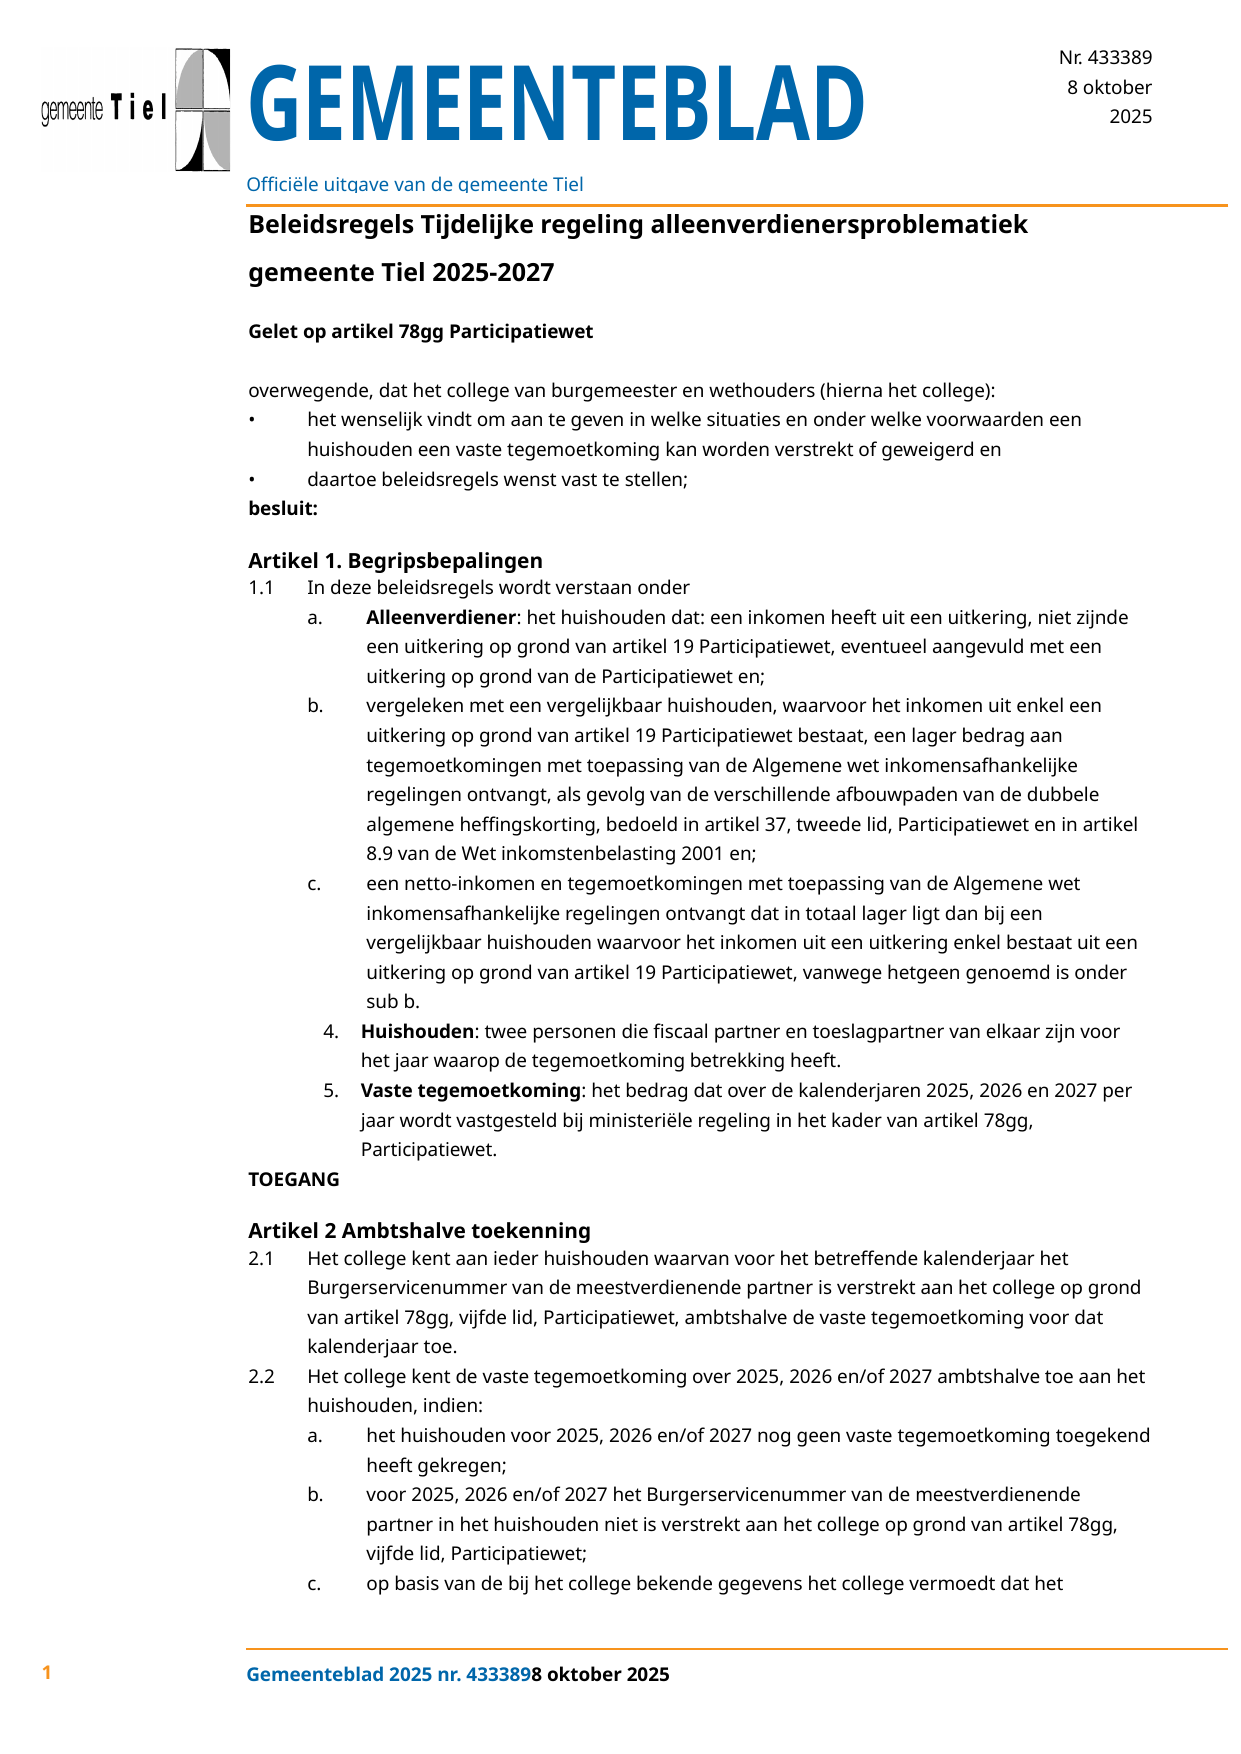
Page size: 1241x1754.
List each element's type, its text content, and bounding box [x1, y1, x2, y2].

list Alleenverdiener: het huishouden dat: een inkomen heeft uit een uitkering, niet zijnde een uitkering op grond van artikel 19 Participatiewet, eventueel aangevuld met een uitkering op grond van de Participatiewet en; [307, 604, 1152, 689]
text Artikel 1. Begripsbepalingen [248, 546, 1152, 574]
list In deze beleidsregels wordt verstaan onder [248, 574, 1152, 600]
text besluit: [248, 495, 1152, 521]
list op basis van de bij het college bekende gegevens het college vermoedt dat het [307, 1570, 1152, 1596]
list vergeleken met een vergelijkbaar huishouden, waarvoor het inkomen uit enkel een uitkering op grond van artikel 19 Participatiewet bestaat, een lager bedrag aan tegemoetkomingen met toepassing van de Algemene wet inkomensafhankelijke regelingen ontvangt, als gevolg van de verschillende afbouwpaden van de dubbele algemene heffingskorting, bedoeld in artikel 37, tweede lid, Participatiewet en in artikel 8.9 van de Wet inkomstenbelasting 2001 en; [307, 693, 1152, 866]
list Het college kent aan ieder huishouden waarvan voor het betreffende kalenderjaar het Burgerservicenummer van de meestverdienende partner is verstrekt aan het college op grond van artikel 78gg, vijfde lid, Participatiewet, ambtshalve de vaste tegemoetkoming voor dat kalenderjaar toe. [248, 1245, 1152, 1359]
list het huishouden voor 2025, 2026 en/of 2027 nog geen vaste tegemoetkoming toegekend heeft gekregen; [307, 1422, 1152, 1478]
picture [41, 47, 231, 172]
text overwegende, dat het college van burgemeester en wethouders (hierna het college): [248, 377, 1152, 403]
list Vaste tegemoetkoming: het bedrag dat over de kalenderjaren 2025, 2026 en 2027 per jaar wordt vastgesteld bij ministeriële regeling in het kader van artikel 78gg, Participatiewet. [323, 1077, 1152, 1162]
text TOEGANG [248, 1166, 1152, 1192]
list daartoe beleidsregels wenst vast te stellen; [248, 466, 1152, 492]
text Beleidsregels Tijdelijke regeling alleenverdienersproblematiek gemeente Tiel 2025-2027 [248, 207, 1152, 288]
text Artikel 2 Ambtshalve toekenning [248, 1216, 1152, 1245]
list Huishouden: twee personen die fiscaal partner en toeslagpartner van elkaar zijn voor het jaar waarop de tegemoetkoming betrekking heeft. [323, 1018, 1152, 1073]
text Gelet op artikel 78gg Participatiewet [248, 318, 1152, 344]
list Het college kent de vaste tegemoetkoming over 2025, 2026 en/of 2027 ambtshalve toe aan het huishouden, indien: [248, 1363, 1152, 1418]
list een netto-inkomen en tegemoetkomingen met toepassing van de Algemene wet inkomensafhankelijke regelingen ontvangt dat in totaal lager ligt dan bij een vergelijkbaar huishouden waarvoor het inkomen uit een uitkering enkel bestaat uit een uitkering op grond van artikel 19 Participatiewet, vanwege hetgeen genoemd is onder sub b. [307, 870, 1152, 1014]
list voor 2025, 2026 en/of 2027 het Burgerservicenummer van de meestverdienende partner in het huishouden niet is verstrekt aan het college op grond van artikel 78gg, vijfde lid, Participatiewet; [307, 1481, 1152, 1566]
list het wenselijk vindt om aan te geven in welke situaties en onder welke voorwaarden een huishouden een vaste tegemoetkoming kan worden verstrekt of geweigerd en [248, 407, 1152, 462]
